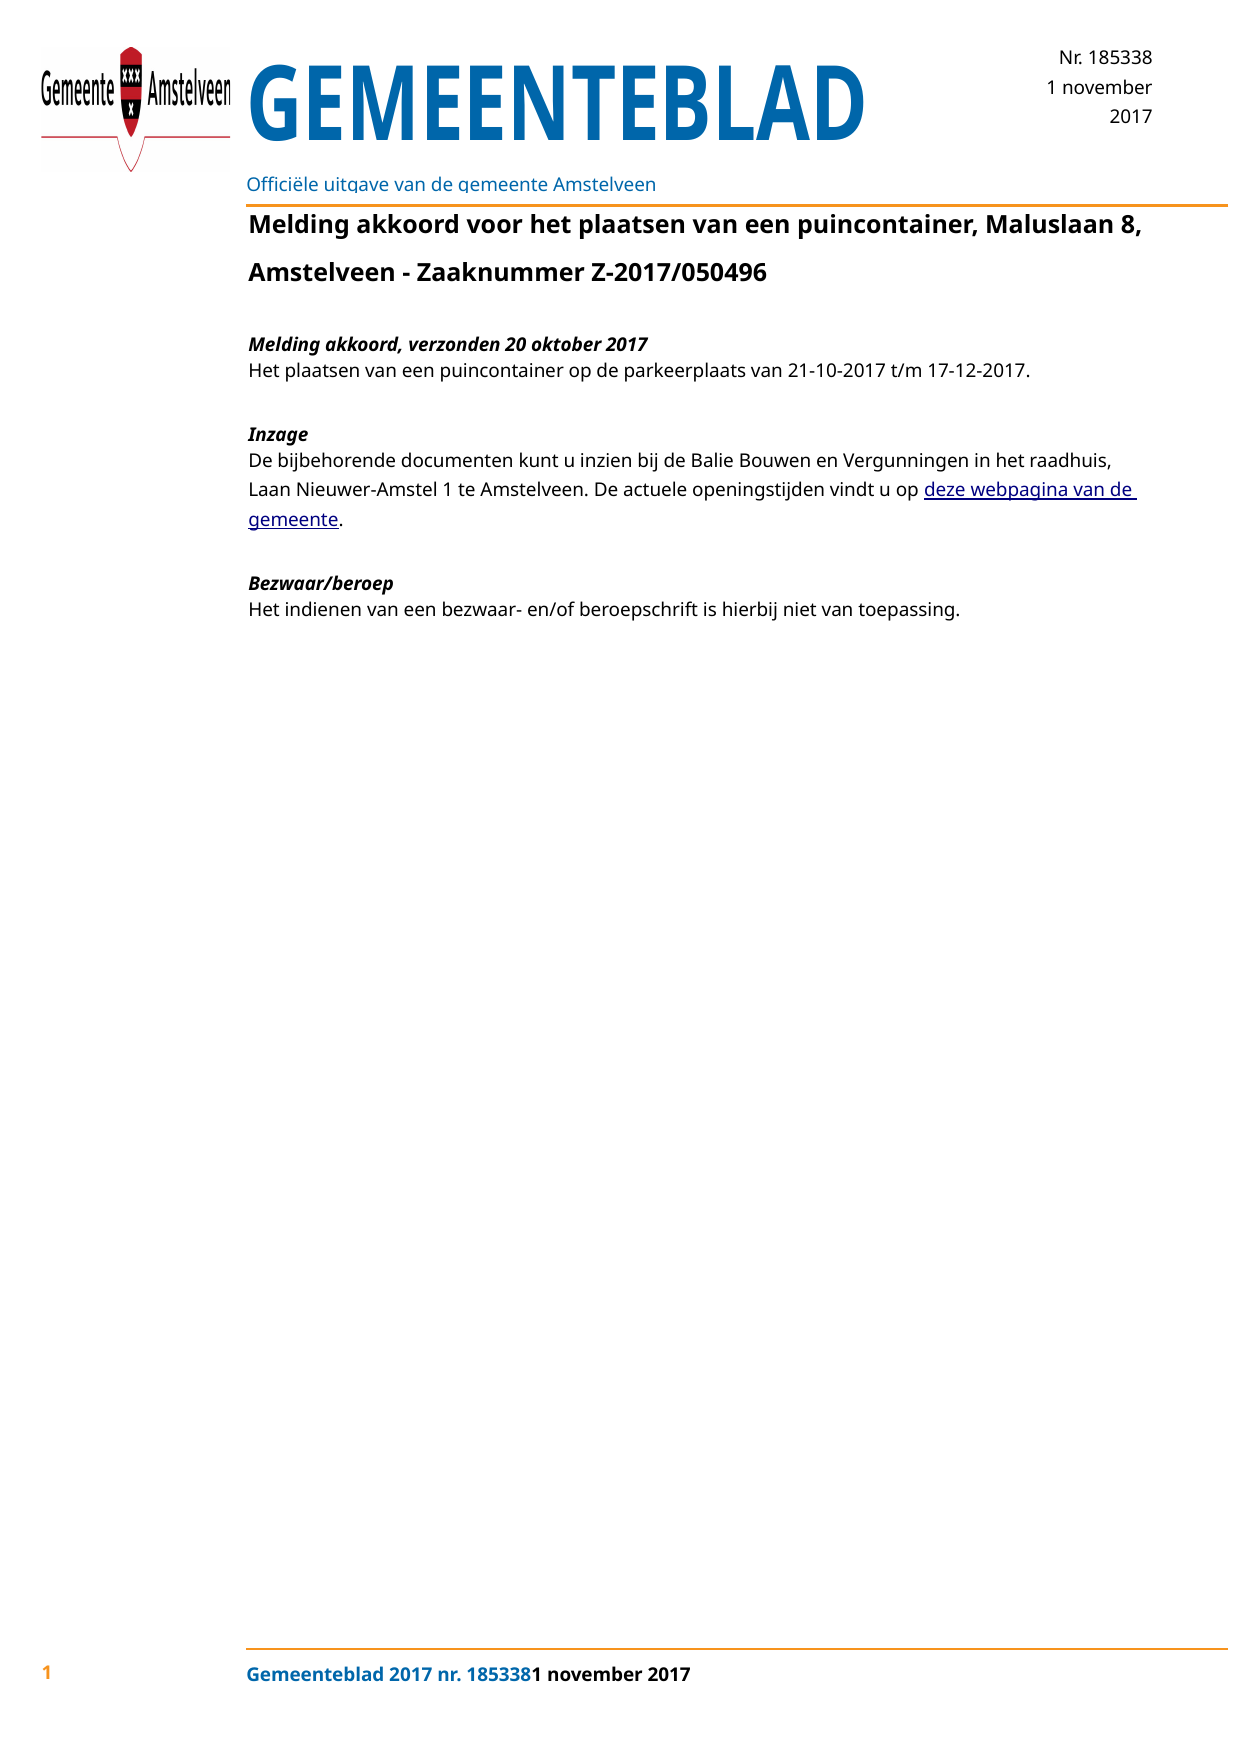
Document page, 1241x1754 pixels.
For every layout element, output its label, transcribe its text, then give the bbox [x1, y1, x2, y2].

text De bijbehorende documenten kunt u inzien bij de Balie Bouwen en Vergunningen in het raadhuis, Laan Nieuwer-Amstel 1 te Amstelveen. De actuele openingstijden vindt u op deze webpagina van de gemeente. [248, 447, 1152, 532]
picture [41, 47, 231, 172]
text Het plaatsen van een puincontainer op de parkeerplaats van 21-10-2017 t/m 17-12-2017. [248, 357, 1152, 383]
text Inzage [248, 421, 1152, 447]
text Melding akkoord voor het plaatsen van een puincontainer, Maluslaan 8, Amstelveen - Zaaknummer Z-2017/050496 [248, 207, 1152, 288]
text Het indienen van een bezwaar- en/of beroepschrift is hierbij niet van toepassing. [248, 596, 1152, 621]
text Bezwaar/beroep [248, 570, 1152, 596]
text Melding akkoord, verzonden 20 oktober 2017 [248, 331, 1152, 357]
